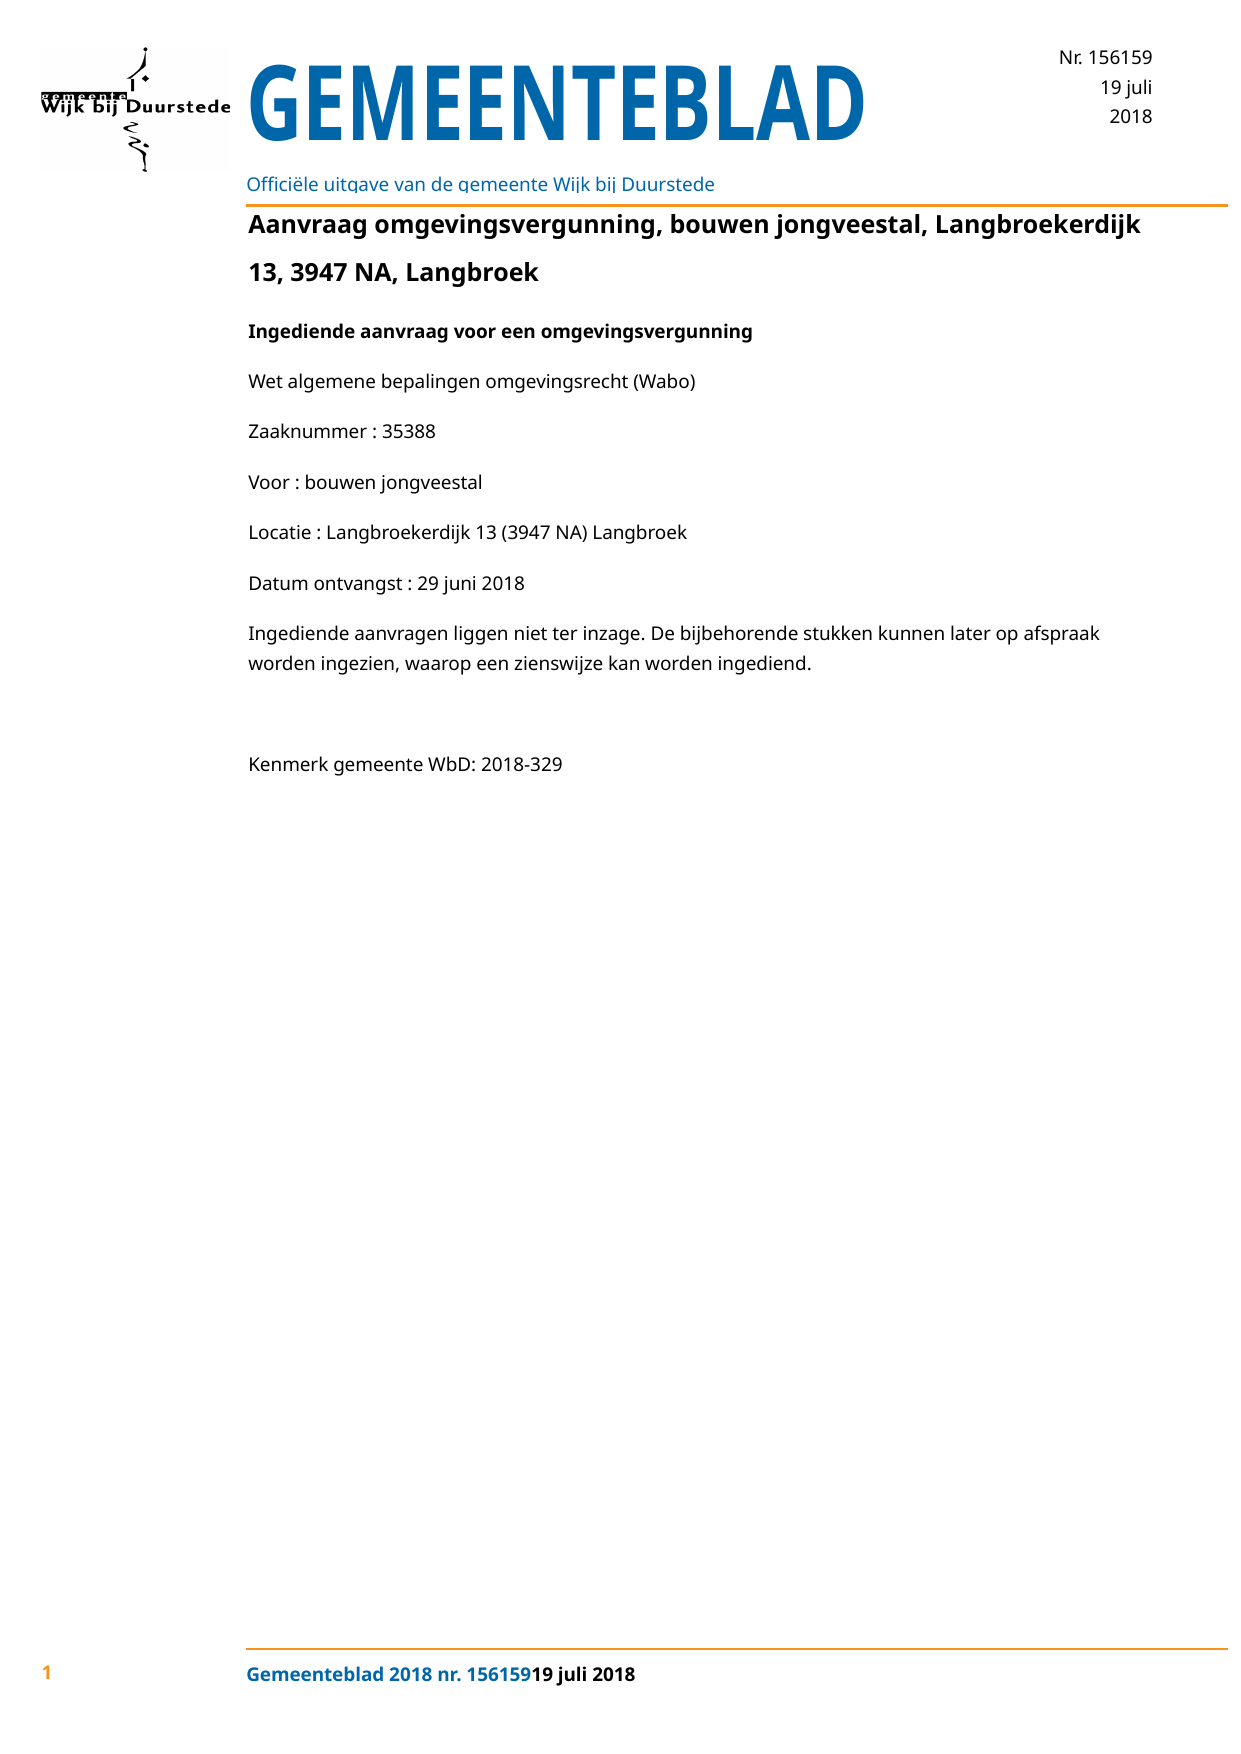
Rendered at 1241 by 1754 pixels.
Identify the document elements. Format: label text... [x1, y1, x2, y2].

text Locatie : Langbroekerdijk 13 (3947 NA) Langbroek [248, 519, 1152, 545]
text Ingediende aanvraag voor een omgevingsvergunning [248, 318, 1152, 344]
picture [41, 47, 231, 172]
text Kenmerk gemeente WbD: 2018-329 [248, 751, 1152, 777]
text Voor : bouwen jongveestal [248, 469, 1152, 495]
text Datum ontvangst : 29 juni 2018 [248, 570, 1152, 596]
text Ingediende aanvragen liggen niet ter inzage. De bijbehorende stukken kunnen later op afspraak worden ingezien, waarop een zienswijze kan worden ingediend. [248, 620, 1152, 676]
text Zaaknummer : 35388 [248, 419, 1152, 444]
text Aanvraag omgevingsvergunning, bouwen jongveestal, Langbroekerdijk 13, 3947 NA, Langbroek [248, 207, 1152, 288]
text Wet algemene bepalingen omgevingsrecht (Wabo) [248, 368, 1152, 394]
